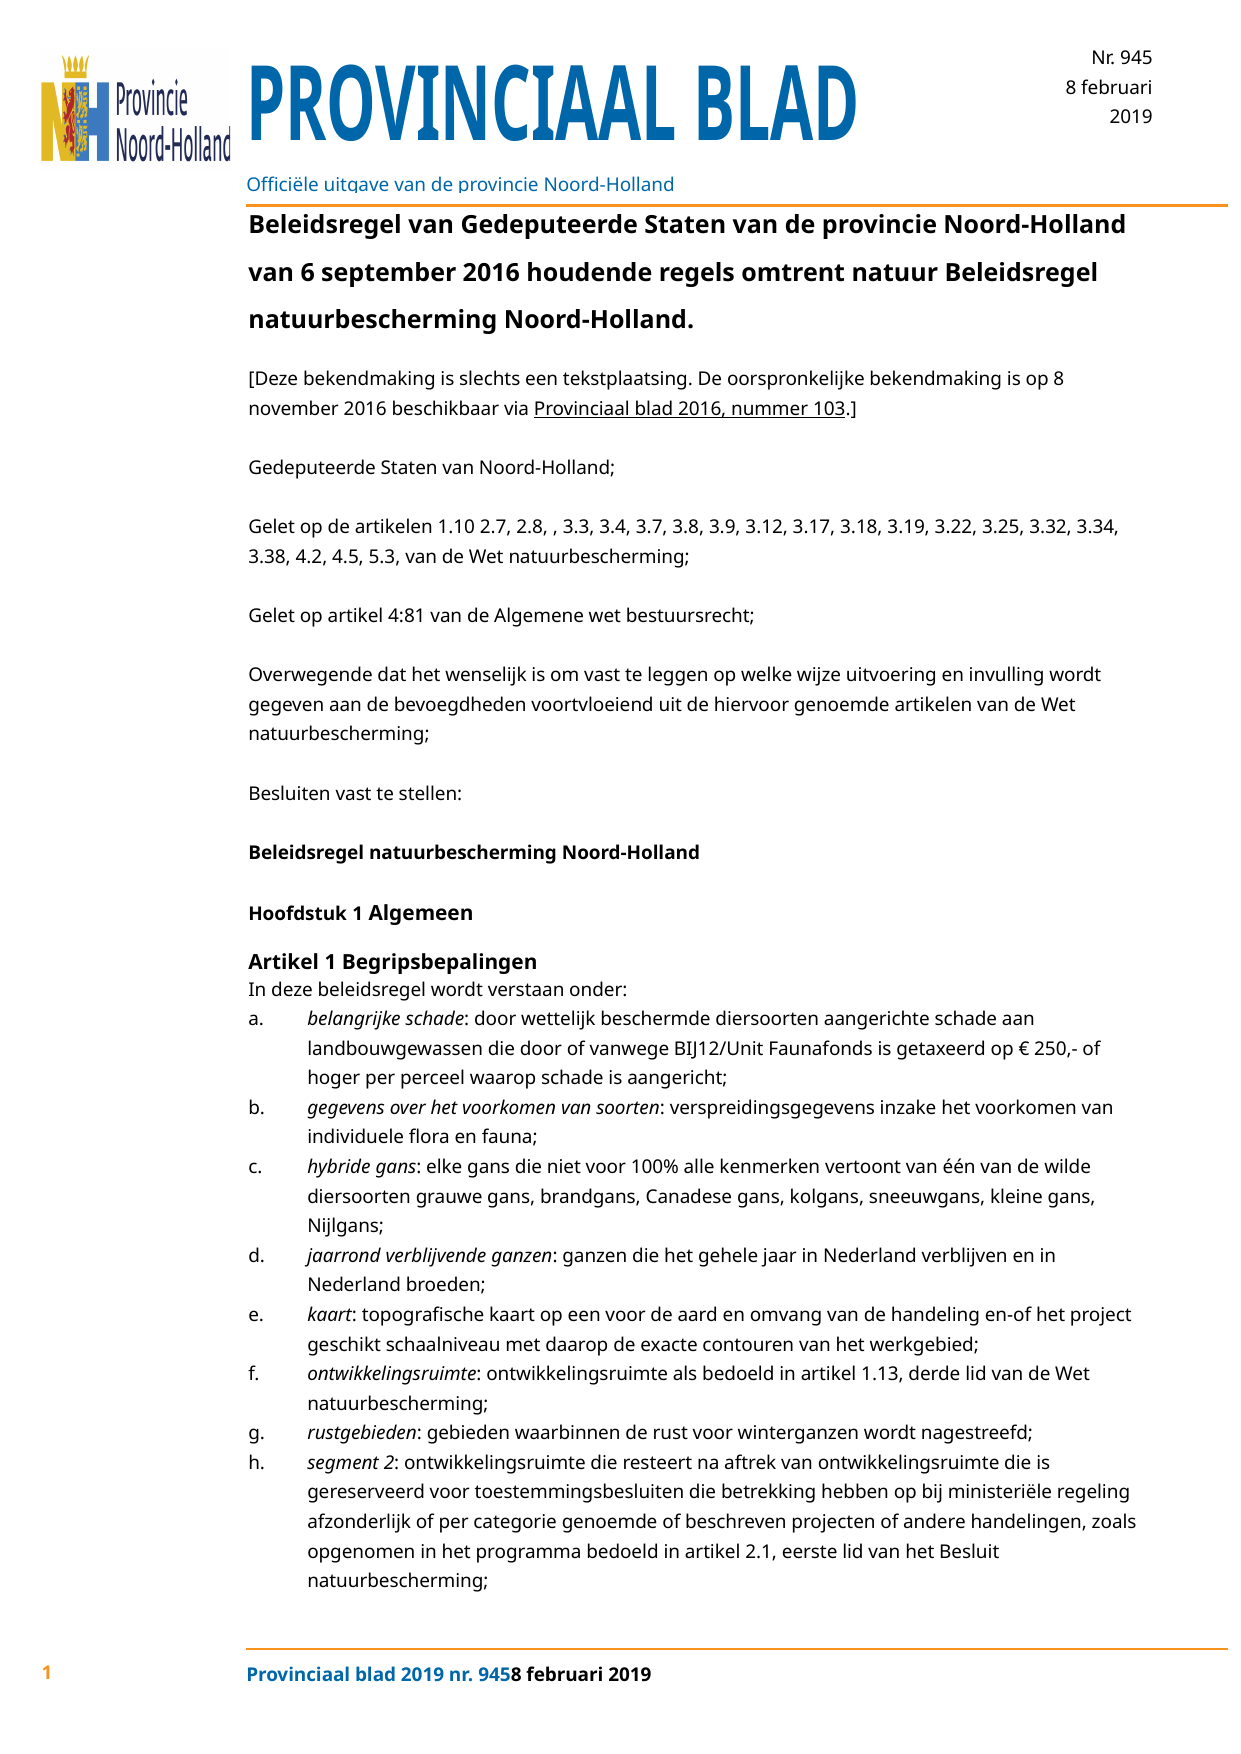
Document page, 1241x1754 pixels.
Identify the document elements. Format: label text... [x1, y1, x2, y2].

list belangrijke schade: door wettelijk beschermde diersoorten aangerichte schade aan landbouwgewassen die door of vanwege BIJ12/Unit Faunafonds is getaxeerd op € 250,- of hoger per perceel waarop schade is aangericht; [248, 1005, 1152, 1090]
text Gelet op de artikelen 1.10 2.7, 2.8, , 3.3, 3.4, 3.7, 3.8, 3.9, 3.12, 3.17, 3.18, 3.19, 3.22, 3.25, 3.32, 3.34, 3.38, 4.2, 4.5, 5.3, van de Wet natuurbescherming; [248, 513, 1152, 569]
text [Deze bekendmaking is slechts een tekstplaatsing. De oorspronkelijke bekendmaking is op 8 november 2016 beschikbaar via Provinciaal blad 2016, nummer 103.] [248, 366, 1152, 421]
text Gelet op artikel 4:81 van de Algemene wet bestuursrecht; [248, 602, 1152, 628]
text In deze beleidsregel wordt verstaan onder: [248, 976, 1152, 1001]
text Gedeputeerde Staten van Noord-Holland; [248, 454, 1152, 480]
list gegevens over het voorkomen van soorten: verspreidingsgegevens inzake het voorkomen van individuele flora en fauna; [248, 1094, 1152, 1149]
list jaarrond verblijvende ganzen: ganzen die het gehele jaar in Nederland verblijven en in Nederland broeden; [248, 1242, 1152, 1297]
text Overwegende dat het wenselijk is om vast te leggen op welke wijze uitvoering en invulling wordt gegeven aan de bevoegdheden voortvloeiend uit de hiervoor genoemde artikelen van de Wet natuurbescherming; [248, 661, 1152, 746]
list hybride gans: elke gans die niet voor 100% alle kenmerken vertoont van één van de wilde diersoorten grauwe gans, brandgans, Canadese gans, kolgans, sneeuwgans, kleine gans, Nijlgans; [248, 1153, 1152, 1238]
text Besluiten vast te stellen: [248, 780, 1152, 805]
list rustgebieden: gebieden waarbinnen de rust voor winterganzen wordt nagestreefd; [248, 1419, 1152, 1445]
text Hoofdstuk 1 Algemeen [248, 898, 1152, 926]
text Beleidsregel van Gedeputeerde Staten van de provincie Noord-Holland van 6 september 2016 houdende regels omtrent natuur Beleidsregel natuurbescherming Noord-Holland. [248, 207, 1152, 336]
text Beleidsregel natuurbescherming Noord-Holland [248, 839, 1152, 864]
list kaart: topografische kaart op een voor de aard en omvang van de handeling en-of het project geschikt schaalniveau met daarop de exacte contouren van het werkgebied; [248, 1301, 1152, 1356]
list ontwikkelingsruimte: ontwikkelingsruimte als bedoeld in artikel 1.13, derde lid van de Wet natuurbescherming; [248, 1360, 1152, 1416]
text Artikel 1 Begripsbepalingen [248, 947, 1152, 976]
picture [41, 47, 231, 172]
list segment 2: ontwikkelingsruimte die resteert na aftrek van ontwikkelingsruimte die is gereserveerd voor toestemmingsbesluiten die betrekking hebben op bij ministeriële regeling afzonderlijk of per categorie genoemde of beschreven projecten of andere handelingen, zoals opgenomen in het programma bedoeld in artikel 2.1, eerste lid van het Besluit natuurbescherming; [248, 1449, 1152, 1593]
